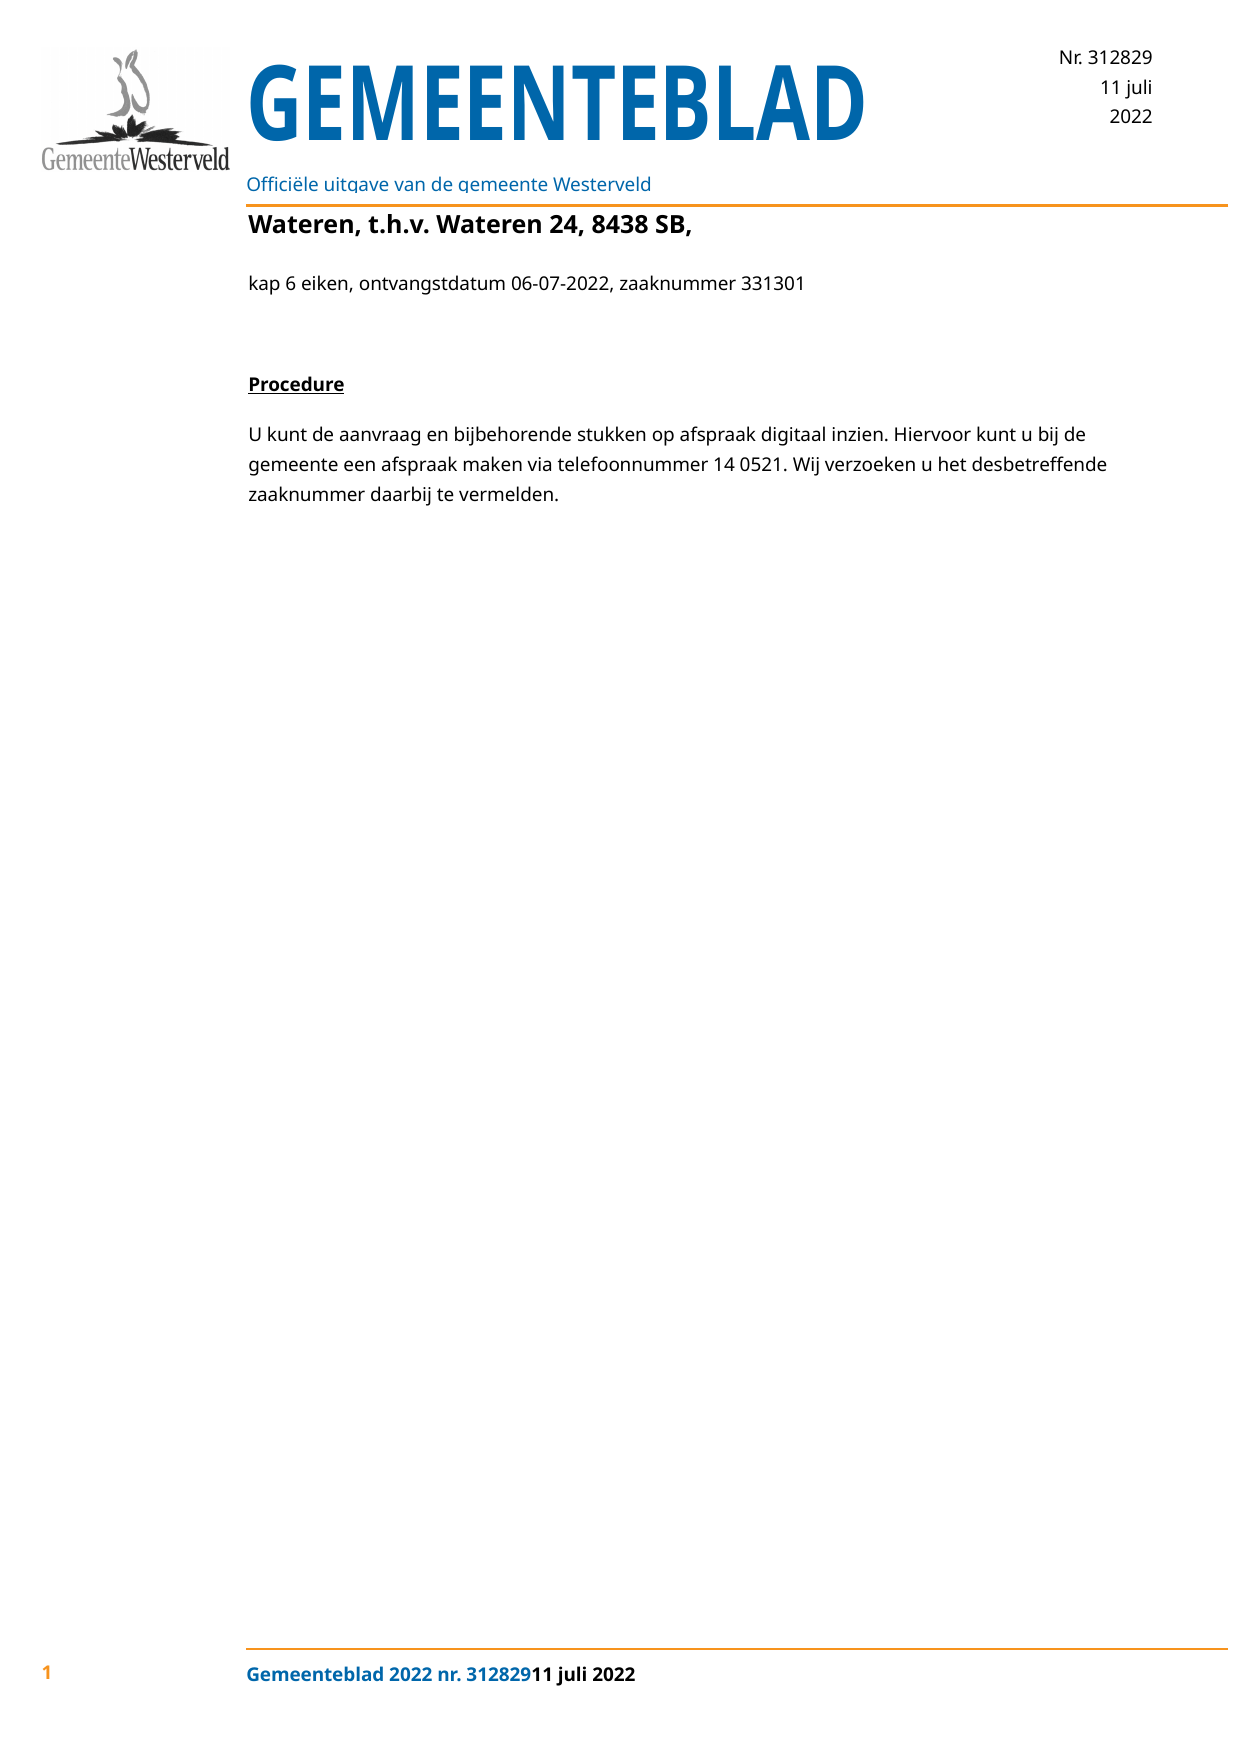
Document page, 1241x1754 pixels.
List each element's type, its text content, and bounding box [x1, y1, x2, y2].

picture [41, 47, 231, 172]
text Procedure [248, 371, 1152, 397]
text Wateren, t.h.v. Wateren 24, 8438 SB, [248, 207, 1152, 241]
text kap 6 eiken, ontvangstdatum 06-07-2022, zaaknummer 331301 [248, 270, 1152, 296]
text U kunt de aanvraag en bijbehorende stukken op afspraak digitaal inzien. Hiervoor kunt u bij de gemeente een afspraak maken via telefoonnummer 14 0521. Wij verzoeken u het desbetreffende zaaknummer daarbij te vermelden. [248, 422, 1152, 506]
